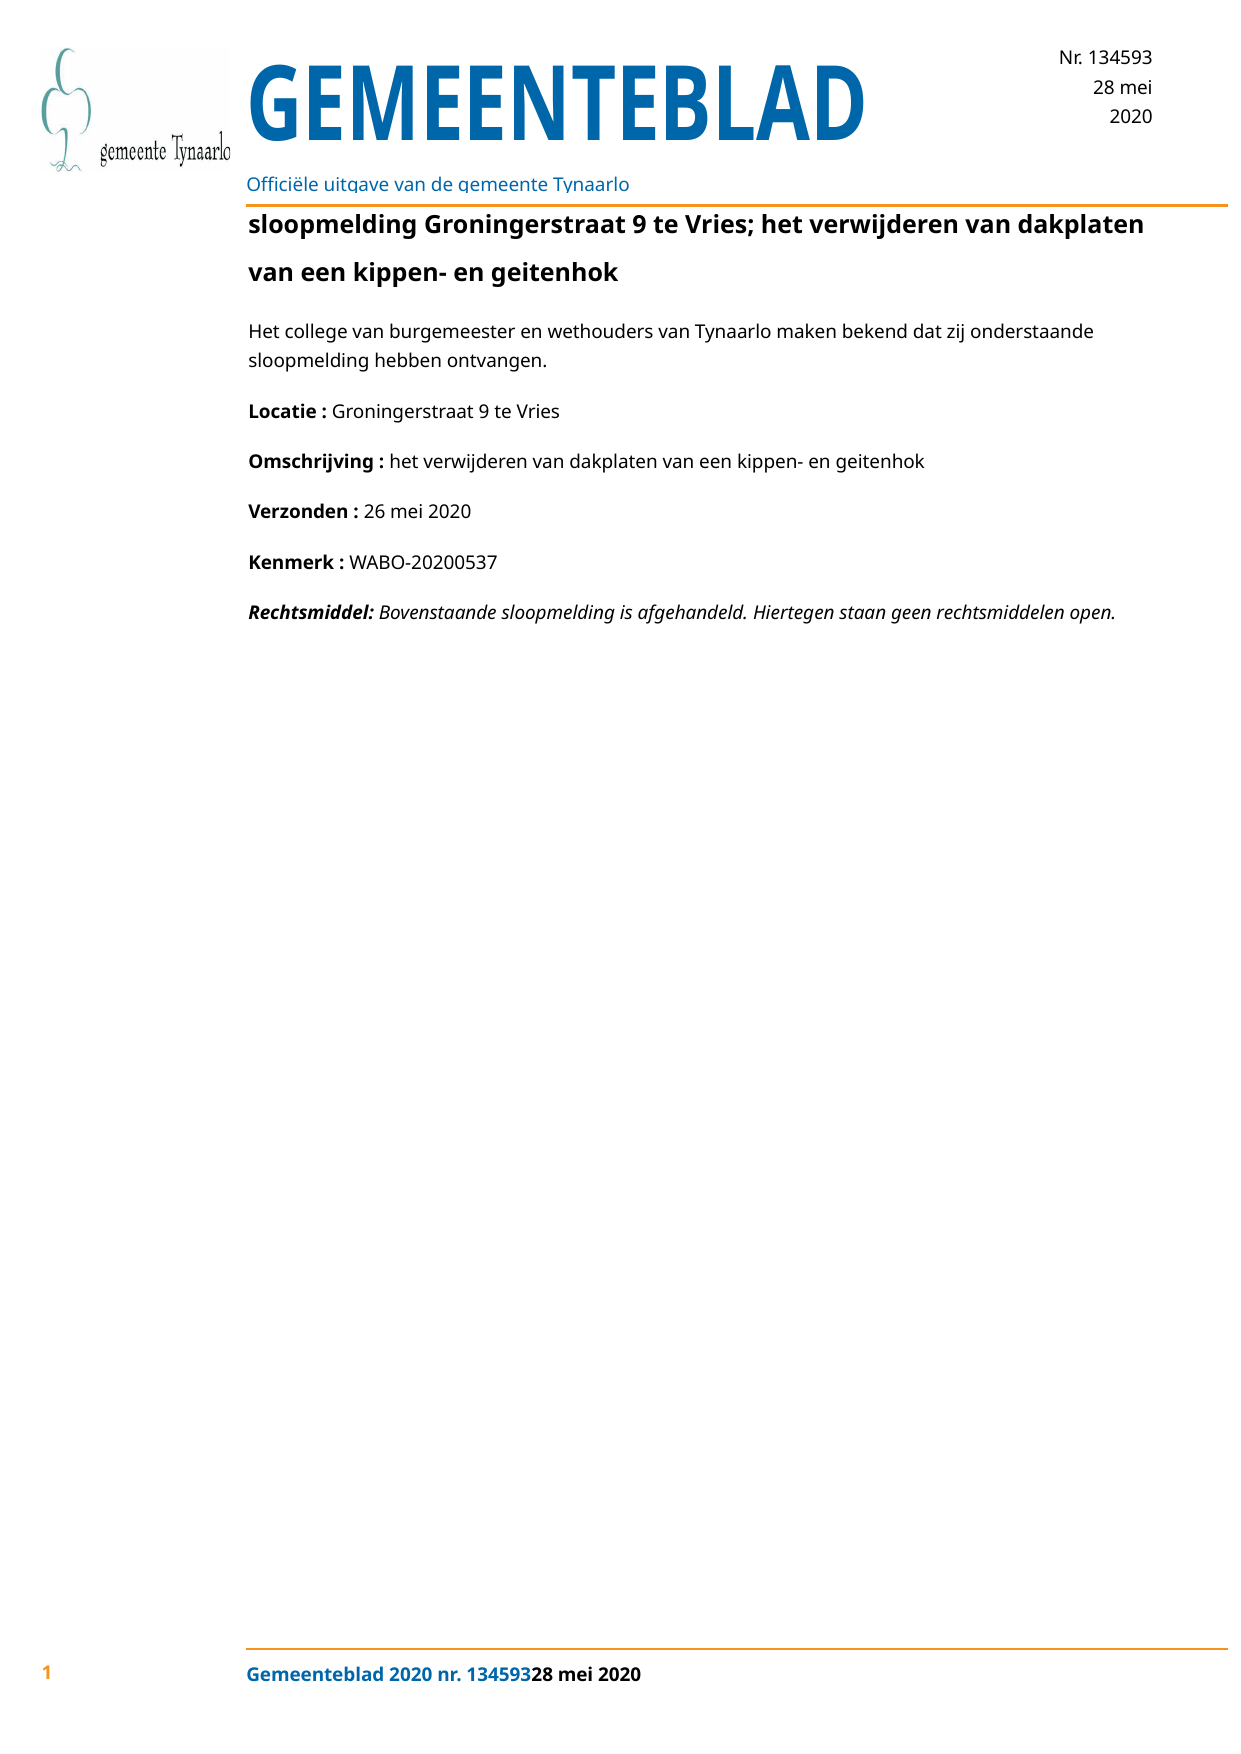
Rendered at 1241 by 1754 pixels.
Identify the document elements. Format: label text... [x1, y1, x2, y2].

text Kenmerk : WABO-20200537 [248, 549, 1152, 575]
text Rechtsmiddel: Bovenstaande sloopmelding is afgehandeld. Hiertegen staan geen rechtsmiddelen open. [248, 599, 1152, 625]
text Omschrijving : het verwijderen van dakplaten van een kippen- en geitenhok [248, 448, 1152, 474]
picture [41, 47, 231, 172]
text Het college van burgemeester en wethouders van Tynaarlo maken bekend dat zij onderstaande sloopmelding hebben ontvangen. [248, 318, 1152, 373]
text Verzonden : 26 mei 2020 [248, 499, 1152, 524]
text sloopmelding Groningerstraat 9 te Vries; het verwijderen van dakplaten van een kippen- en geitenhok [248, 207, 1152, 288]
text Locatie : Groningerstraat 9 te Vries [248, 398, 1152, 424]
